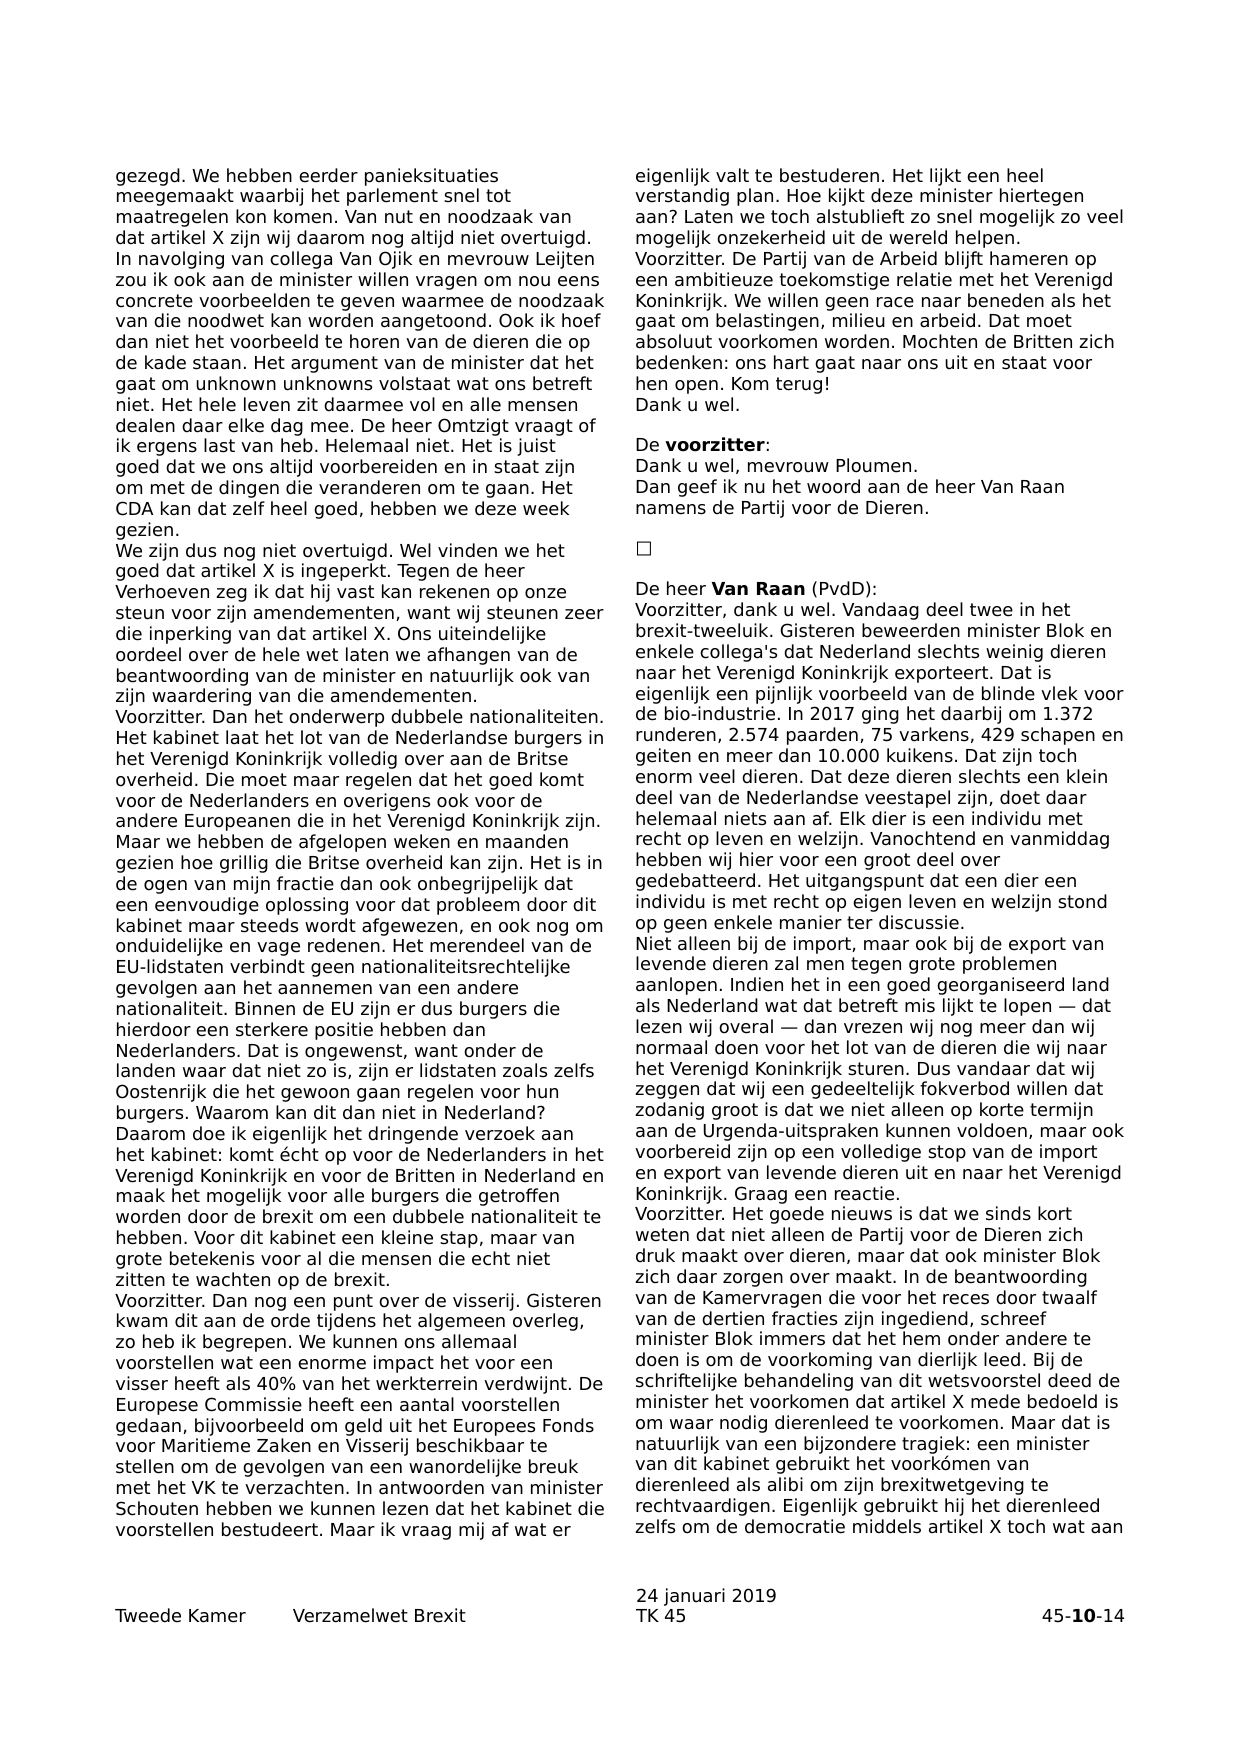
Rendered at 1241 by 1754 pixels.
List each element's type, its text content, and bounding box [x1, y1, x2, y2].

text Voorzitter. De Partij van de Arbeid blijft hameren op een ambitieuze toekomstige relatie met het Verenigd Koninkrijk. We willen geen race naar beneden als het gaat om belastingen, milieu en arbeid. Dat moet absoluut voorkomen worden. Mochten de Britten zich bedenken: ons hart gaat naar ons uit en staat voor hen open. Kom terug! [635, 249, 1125, 394]
text We zijn dus nog niet overtuigd. Wel vinden we het goed dat artikel X is ingeperkt. Tegen de heer Verhoeven zeg ik dat hij vast kan rekenen op onze steun voor zijn amendementen, want wij steunen zeer die inperking van dat artikel X. Ons uiteindelijke oordeel over de hele wet laten we afhangen van de beantwoording van de minister en natuurlijk ook van zijn waardering van die amendementen. [115, 540, 605, 707]
text Voorzitter. Dan het onderwerp dubbele nationaliteiten. Het kabinet laat het lot van de Nederlandse burgers in het Verenigd Koninkrijk volledig over aan de Britse overheid. Die moet maar regelen dat het goed komt voor de Nederlanders en overigens ook voor de andere Europeanen die in het Verenigd Koninkrijk zijn. Maar we hebben de afgelopen weken en maanden gezien hoe grillig die Britse overheid kan zijn. Het is in de ogen van mijn fractie dan ook onbegrijpelijk dat een eenvoudige oplossing voor dat probleem door dit kabinet maar steeds wordt afgewezen, en ook nog om onduidelijke en vage redenen. Het merendeel van de EU-lidstaten verbindt geen nationaliteitsrechtelijke gevolgen aan het aannemen van een andere nationaliteit. Binnen de EU zijn er dus burgers die hierdoor een sterkere positie hebben dan Nederlanders. Dat is ongewenst, want onder de landen waar dat niet zo is, zijn er lidstaten zoals zelfs Oostenrijk die het gewoon gaan regelen voor hun burgers. Waarom kan dit dan niet in Nederland? Daarom doe ik eigenlijk het dringende verzoek aan het kabinet: komt écht op voor de Nederlanders in het Verenigd Koninkrijk en voor de Britten in Nederland en maak het mogelijk voor alle burgers die getroffen worden door de brexit om een dubbele nationaliteit te hebben. Voor dit kabinet een kleine stap, maar van grote betekenis voor al die mensen die echt niet zitten te wachten op de brexit. [115, 707, 605, 1290]
text De heer Van Raan (PvdD): [635, 579, 1125, 600]
text Voorzitter, dank u wel. Vandaag deel twee in het brexit-tweeluik. Gisteren beweerden minister Blok en enkele collega's dat Nederland slechts weinig dieren naar het Verenigd Koninkrijk exporteert. Dat is eigenlijk een pijnlijk voorbeeld van de blinde vlek voor de bio-industrie. In 2017 ging het daarbij om 1.372 runderen, 2.574 paarden, 75 varkens, 429 schapen en geiten en meer dan 10.000 kuikens. Dat zijn toch enorm veel dieren. Dat deze dieren slechts een klein deel van de Nederlandse veestapel zijn, doet daar helemaal niets aan af. Elk dier is een individu met recht op leven en welzijn. Vanochtend en vanmiddag hebben wij hier voor een groot deel over gedebatteerd. Het uitgangspunt dat een dier een individu is met recht op eigen leven en welzijn stond op geen enkele manier ter discussie. [635, 600, 1125, 933]
text Voorzitter. Dan nog een punt over de visserij. Gisteren kwam dit aan de orde tijdens het algemeen overleg, zo heb ik begrepen. We kunnen ons allemaal voorstellen wat een enorme impact het voor een visser heeft als 40% van het werkterrein verdwijnt. De Europese Commissie heeft een aantal voorstellen gedaan, bijvoorbeeld om geld uit het Europees Fonds voor Maritieme Zaken en Visserij beschikbaar te stellen om de gevolgen van een wanordelijke breuk met het VK te verzachten. In antwoorden van minister Schouten hebben we kunnen lezen dat het kabinet die voorstellen bestudeert. Maar ik vraag mij af wat er [115, 1290, 605, 1540]
text In navolging van collega Van Ojik en mevrouw Leijten zou ik ook aan de minister willen vragen om nou eens concrete voorbeelden te geven waarmee de noodzaak van die noodwet kan worden aangetoond. Ook ik hoef dan niet het voorbeeld te horen van de dieren die op de kade staan. Het argument van de minister dat het gaat om unknown unknowns volstaat wat ons betreft niet. Het hele leven zit daarmee vol en alle mensen dealen daar elke dag mee. De heer Omtzigt vraagt of ik ergens last van heb. Helemaal niet. Het is juist goed dat we ons altijd voorbereiden en in staat zijn om met de dingen die veranderen om te gaan. Het CDA kan dat zelf heel goed, hebben we deze week gezien. [115, 249, 605, 540]
text Voorzitter. Het goede nieuws is dat we sinds kort weten dat niet alleen de Partij voor de Dieren zich druk maakt over dieren, maar dat ook minister Blok zich daar zorgen over maakt. In de beantwoording van de Kamervragen die voor het reces door twaalf van de dertien fracties zijn ingediend, schreef minister Blok immers dat het hem onder andere te doen is om de voorkoming van dierlijk leed. Bij de schriftelijke behandeling van dit wetsvoorstel deed de minister het voorkomen dat artikel X mede bedoeld is om waar nodig dierenleed te voorkomen. Maar dat is natuurlijk van een bijzondere tragiek: een minister van dit kabinet gebruikt het voorkómen van dierenleed als alibi om zijn brexitwetgeving te rechtvaardigen. Eigenlijk gebruikt hij het dierenleed zelfs om de democratie middels artikel X toch wat aan [635, 1204, 1125, 1537]
text Niet alleen bij de import, maar ook bij de export van levende dieren zal men tegen grote problemen aanlopen. Indien het in een goed georganiseerd land als Nederland wat dat betreft mis lijkt te lopen — dat lezen wij overal — dan vrezen wij nog meer dan wij normaal doen voor het lot van de dieren die wij naar het Verenigd Koninkrijk sturen. Dus vandaar dat wij zeggen dat wij een gedeeltelijk fokverbod willen dat zodanig groot is dat we niet alleen op korte termijn aan de Urgenda-uitspraken kunnen voldoen, maar ook voorbereid zijn op een volledige stop van de import en export van levende dieren uit en naar het Verenigd Koninkrijk. Graag een reactie. [635, 933, 1125, 1204]
text gezegd. We hebben eerder panieksituaties meegemaakt waarbij het parlement snel tot maatregelen kon komen. Van nut en noodzaak van dat artikel X zijn wij daarom nog altijd niet overtuigd. [115, 165, 605, 249]
text De voorzitter: [635, 435, 1125, 456]
text eigenlijk valt te bestuderen. Het lijkt een heel verstandig plan. Hoe kijkt deze minister hiertegen aan? Laten we toch alstublieft zo snel mogelijk zo veel mogelijk onzekerheid uit de wereld helpen. [635, 165, 1125, 249]
text Dank u wel, mevrouw Ploumen. [635, 456, 1125, 477]
text Dan geef ik nu het woord aan de heer Van Raan namens de Partij voor de Dieren. [635, 477, 1125, 518]
text ⬜ [635, 538, 1125, 559]
text Dank u wel. [635, 394, 1125, 415]
